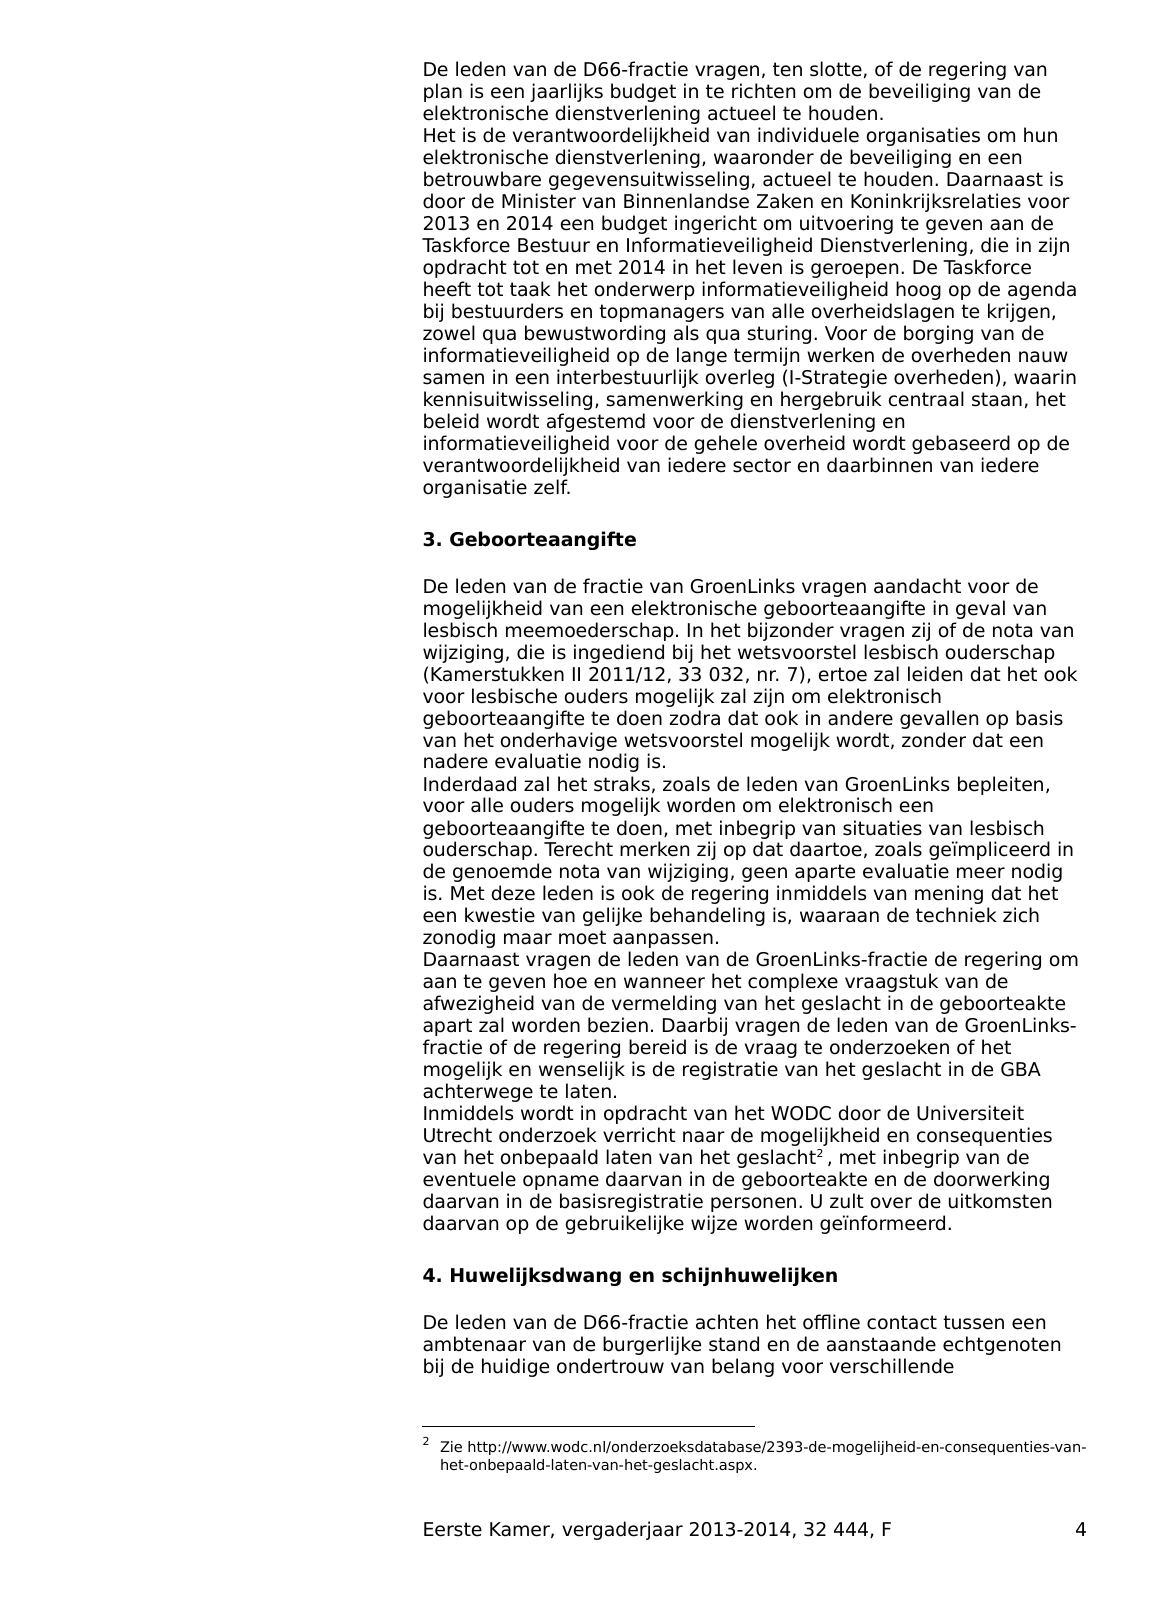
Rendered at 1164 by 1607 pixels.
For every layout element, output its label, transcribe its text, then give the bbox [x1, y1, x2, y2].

text Daarnaast vragen de leden van de GroenLinks-fractie de regering om aan te geven hoe en wanneer het complexe vraagstuk van de afwezigheid van de vermelding van het geslacht in de geboorteakte apart zal worden bezien. Daarbij vragen de leden van de GroenLinks-fractie of de regering bereid is de vraag te onderzoeken of het mogelijk en wenselijk is de registratie van het geslacht in de GBA achterwege te laten. [422, 949, 1087, 1103]
text Inmiddels wordt in opdracht van het WODC door de Universiteit Utrecht onderzoek verricht naar de mogelijkheid en consequenties van het onbepaald laten van het geslacht, met inbegrip van de eventuele opname daarvan in de geboorteakte en de doorwerking daarvan in de basisregistratie personen. U zult over de uitkomsten daarvan op de gebruikelijke wijze worden geïnformeerd. [422, 1103, 1087, 1235]
subtitle 4. Huwelijksdwang en schijnhuwelijken [422, 1265, 1087, 1287]
text Inderdaad zal het straks, zoals de leden van GroenLinks bepleiten, voor alle ouders mogelijk worden om elektronisch een geboorteaangifte te doen, met inbegrip van situaties van lesbisch ouderschap. Terecht merken zij op dat daartoe, zoals geïmpliceerd in de genoemde nota van wijziging, geen aparte evaluatie meer nodig is. Met deze leden is ook de regering inmiddels van mening dat het een kwestie van gelijke behandeling is, waaraan de techniek zich zonodig maar moet aanpassen. [422, 773, 1087, 949]
text Het is de verantwoordelijkheid van individuele organisaties om hun elektronische dienstverlening, waaronder de beveiliging en een betrouwbare gegevensuitwisseling, actueel te houden. Daarnaast is door de Minister van Binnenlandse Zaken en Koninkrijksrelaties voor 2013 en 2014 een budget ingericht om uitvoering te geven aan de Taskforce Bestuur en Informatieveiligheid Dienstverlening, die in zijn opdracht tot en met 2014 in het leven is geroepen. De Taskforce heeft tot taak het onderwerp informatieveiligheid hoog op de agenda bij bestuurders en topmanagers van alle overheidslagen te krijgen, zowel qua bewustwording als qua sturing. Voor de borging van de informatieveiligheid op de lange termijn werken de overheden nauw samen in een interbestuurlijk overleg (I-Strategie overheden), waarin kennisuitwisseling, samenwerking en hergebruik centraal staan, het beleid wordt afgestemd voor de dienstverlening en informatieveiligheid voor de gehele overheid wordt gebaseerd op de verantwoordelijkheid van iedere sector en daarbinnen van iedere organisatie zelf. [422, 125, 1087, 499]
text De leden van de D66-fractie achten het offline contact tussen een ambtenaar van de burgerlijke stand en de aanstaande echtgenoten bij de huidige ondertrouw van belang voor verschillende [422, 1312, 1087, 1378]
subtitle 3. Geboorteaangifte [422, 529, 1087, 551]
text De leden van de D66-fractie vragen, ten slotte, of de regering van plan is een jaarlijks budget in te richten om de beveiliging van de elektronische dienstverlening actueel te houden. [422, 59, 1087, 125]
text De leden van de fractie van GroenLinks vragen aandacht voor de mogelijkheid van een elektronische geboorteaangifte in geval van lesbisch meemoederschap. In het bijzonder vragen zij of de nota van wijziging, die is ingediend bij het wetsvoorstel lesbisch ouderschap (Kamerstukken II 2011/12, 33 032, nr. 7), ertoe zal leiden dat het ook voor lesbische ouders mogelijk zal zijn om elektronisch geboorteaangifte te doen zodra dat ook in andere gevallen op basis van het onderhavige wetsvoorstel mogelijk wordt, zonder dat een nadere evaluatie nodig is. [422, 576, 1087, 773]
text Zie http://www.wodc.nl/onderzoeksdatabase/2393-de-mogelijheid-en-consequenties-van-het-onbepaald-laten-van-het-geslacht.aspx. [422, 1435, 1087, 1474]
